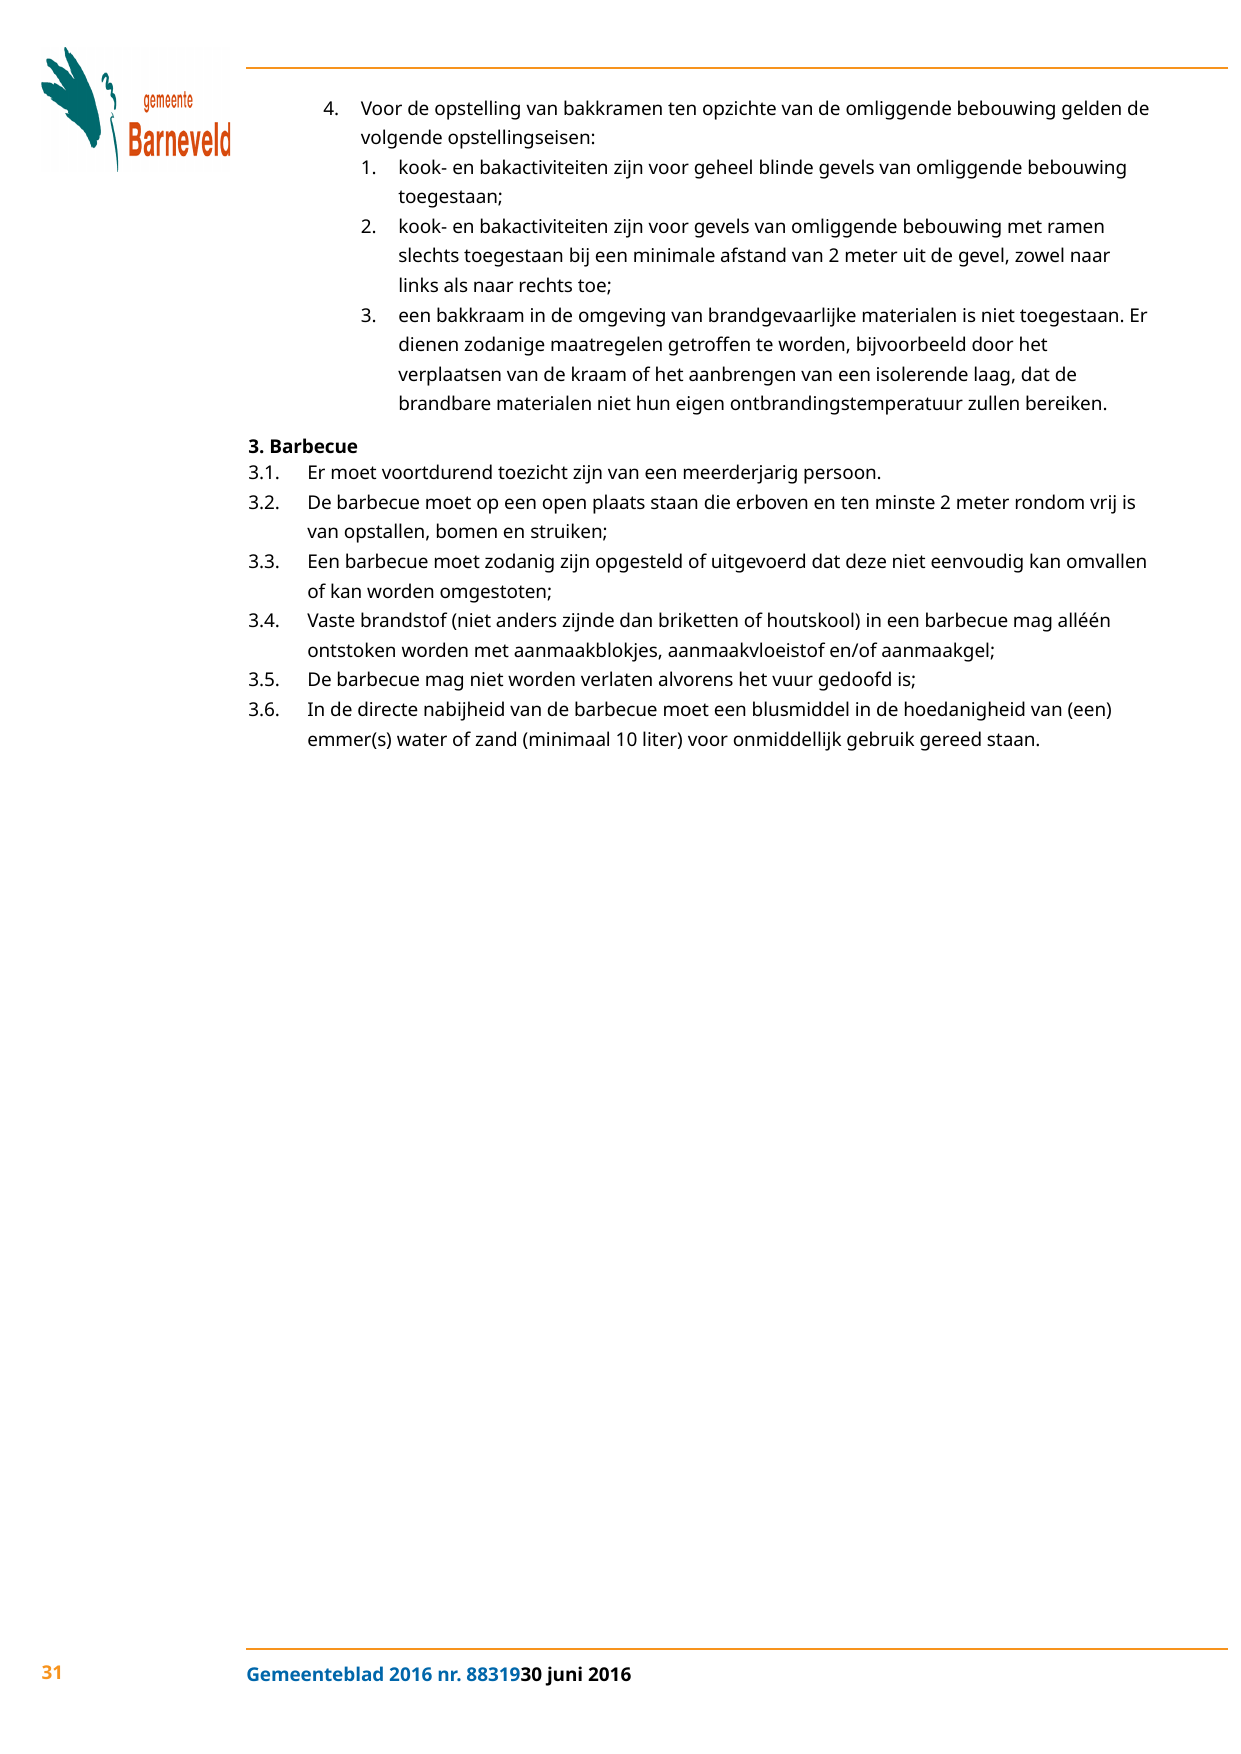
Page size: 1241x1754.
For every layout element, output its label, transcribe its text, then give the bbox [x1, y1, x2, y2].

list Er moet voortdurend toezicht zijn van een meerderjarig persoon. [248, 459, 1152, 485]
list Een barbecue moet zodanig zijn opgesteld of uitgevoerd dat deze niet eenvoudig kan omvallen of kan worden omgestoten; [248, 548, 1152, 603]
list De barbecue moet op een open plaats staan die erboven en ten minste 2 meter rondom vrij is van opstallen, bomen en struiken; [248, 489, 1152, 544]
text 3. Barbecue [248, 434, 1152, 459]
list kook- en bakactiviteiten zijn voor geheel blinde gevels van omliggende bebouwing toegestaan; [361, 154, 1152, 209]
list Voor de opstelling van bakkramen ten opzichte van de omliggende bebouwing gelden de volgende opstellingseisen: [323, 95, 1152, 150]
list een bakkraam in de omgeving van brandgevaarlijke materialen is niet toegestaan. Er dienen zodanige maatregelen getroffen te worden, bijvoorbeeld door het verplaatsen van de kraam of het aanbrengen van een isolerende laag, dat de brandbare materialen niet hun eigen ontbrandingstemperatuur zullen bereiken. [361, 302, 1152, 416]
list In de directe nabijheid van de barbecue moet een blusmiddel in de hoedanigheid van (een) emmer(s) water of zand (minimaal 10 liter) voor onmiddellijk gebruik gereed staan. [248, 696, 1152, 751]
picture [41, 47, 231, 172]
list Vaste brandstof (niet anders zijnde dan briketten of houtskool) in een barbecue mag alléén ontstoken worden met aanmaakblokjes, aanmaakvloeistof en/of aanmaakgel; [248, 607, 1152, 663]
list kook- en bakactiviteiten zijn voor gevels van omliggende bebouwing met ramen slechts toegestaan bij een minimale afstand van 2 meter uit de gevel, zowel naar links als naar rechts toe; [361, 213, 1152, 298]
list De barbecue mag niet worden verlaten alvorens het vuur gedoofd is; [248, 667, 1152, 692]
